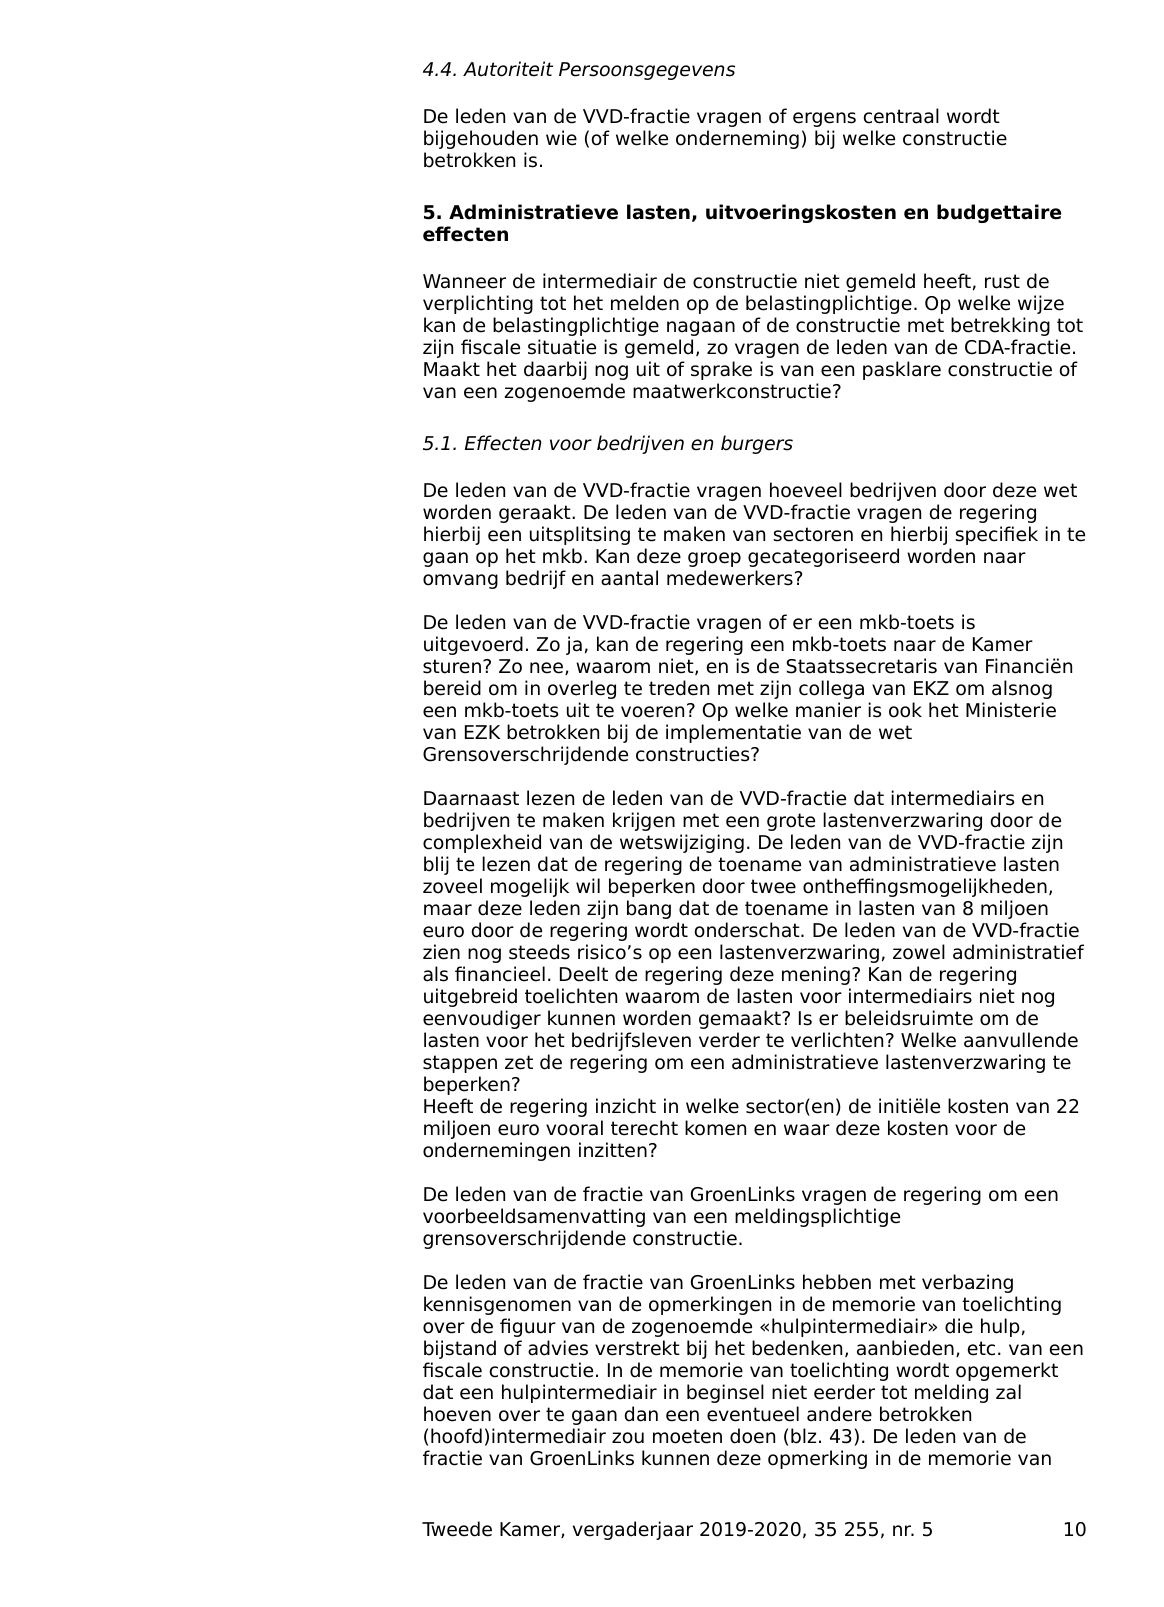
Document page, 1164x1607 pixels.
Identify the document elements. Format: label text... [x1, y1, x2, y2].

text Wanneer de intermediair de constructie niet gemeld heeft, rust de verplichting tot het melden op de belastingplichtige. Op welke wijze kan de belastingplichtige nagaan of de constructie met betrekking tot zijn fiscale situatie is gemeld, zo vragen de leden van de CDA-fractie. Maakt het daarbij nog uit of sprake is van een pasklare constructie of van een zogenoemde maatwerkconstructie? [422, 271, 1087, 403]
text De leden van de VVD-fractie vragen hoeveel bedrijven door deze wet worden geraakt. De leden van de VVD-fractie vragen de regering hierbij een uitsplitsing te maken van sectoren en hierbij specifiek in te gaan op het mkb. Kan deze groep gecategoriseerd worden naar omvang bedrijf en aantal medewerkers? [422, 480, 1087, 590]
subtitle 5. Administratieve lasten, uitvoeringskosten en budgettaire effecten [422, 202, 1087, 246]
text De leden van de fractie van GroenLinks hebben met verbazing kennisgenomen van de opmerkingen in de memorie van toelichting over de figuur van de zogenoemde «hulpintermediair» die hulp, bijstand of advies verstrekt bij het bedenken, aanbieden, etc. van een fiscale constructie. In de memorie van toelichting wordt opgemerkt dat een hulpintermediair in beginsel niet eerder tot melding zal hoeven over te gaan dan een eventueel andere betrokken (hoofd)intermediair zou moeten doen (blz. 43). De leden van de fractie van GroenLinks kunnen deze opmerking in de memorie van [422, 1272, 1087, 1470]
subtitle 4.4. Autoriteit Persoonsgegevens [422, 59, 1087, 81]
text Heeft de regering inzicht in welke sector(en) de initiële kosten van 22 miljoen euro vooral terecht komen en waar deze kosten voor de ondernemingen inzitten? [422, 1096, 1087, 1162]
text De leden van de VVD-fractie vragen of ergens centraal wordt bijgehouden wie (of welke onderneming) bij welke constructie betrokken is. [422, 106, 1087, 172]
text De leden van de fractie van GroenLinks vragen de regering om een voorbeeldsamenvatting van een meldingsplichtige grensoverschrijdende constructie. [422, 1184, 1087, 1250]
subtitle 5.1. Effecten voor bedrijven en burgers [422, 433, 1087, 455]
text De leden van de VVD-fractie vragen of er een mkb-toets is uitgevoerd. Zo ja, kan de regering een mkb-toets naar de Kamer sturen? Zo nee, waarom niet, en is de Staatssecretaris van Financiën bereid om in overleg te treden met zijn collega van EKZ om alsnog een mkb-toets uit te voeren? Op welke manier is ook het Ministerie van EZK betrokken bij de implementatie van de wet Grensoverschrijdende constructies? [422, 612, 1087, 766]
text Daarnaast lezen de leden van de VVD-fractie dat intermediairs en bedrijven te maken krijgen met een grote lastenverzwaring door de complexheid van de wetswijziging. De leden van de VVD-fractie zijn blij te lezen dat de regering de toename van administratieve lasten zoveel mogelijk wil beperken door twee ontheffingsmogelijkheden, maar deze leden zijn bang dat de toename in lasten van 8 miljoen euro door de regering wordt onderschat. De leden van de VVD-fractie zien nog steeds risico’s op een lastenverzwaring, zowel administratief als financieel. Deelt de regering deze mening? Kan de regering uitgebreid toelichten waarom de lasten voor intermediairs niet nog eenvoudiger kunnen worden gemaakt? Is er beleidsruimte om de lasten voor het bedrijfsleven verder te verlichten? Welke aanvullende stappen zet de regering om een administratieve lastenverzwaring te beperken? [422, 788, 1087, 1096]
